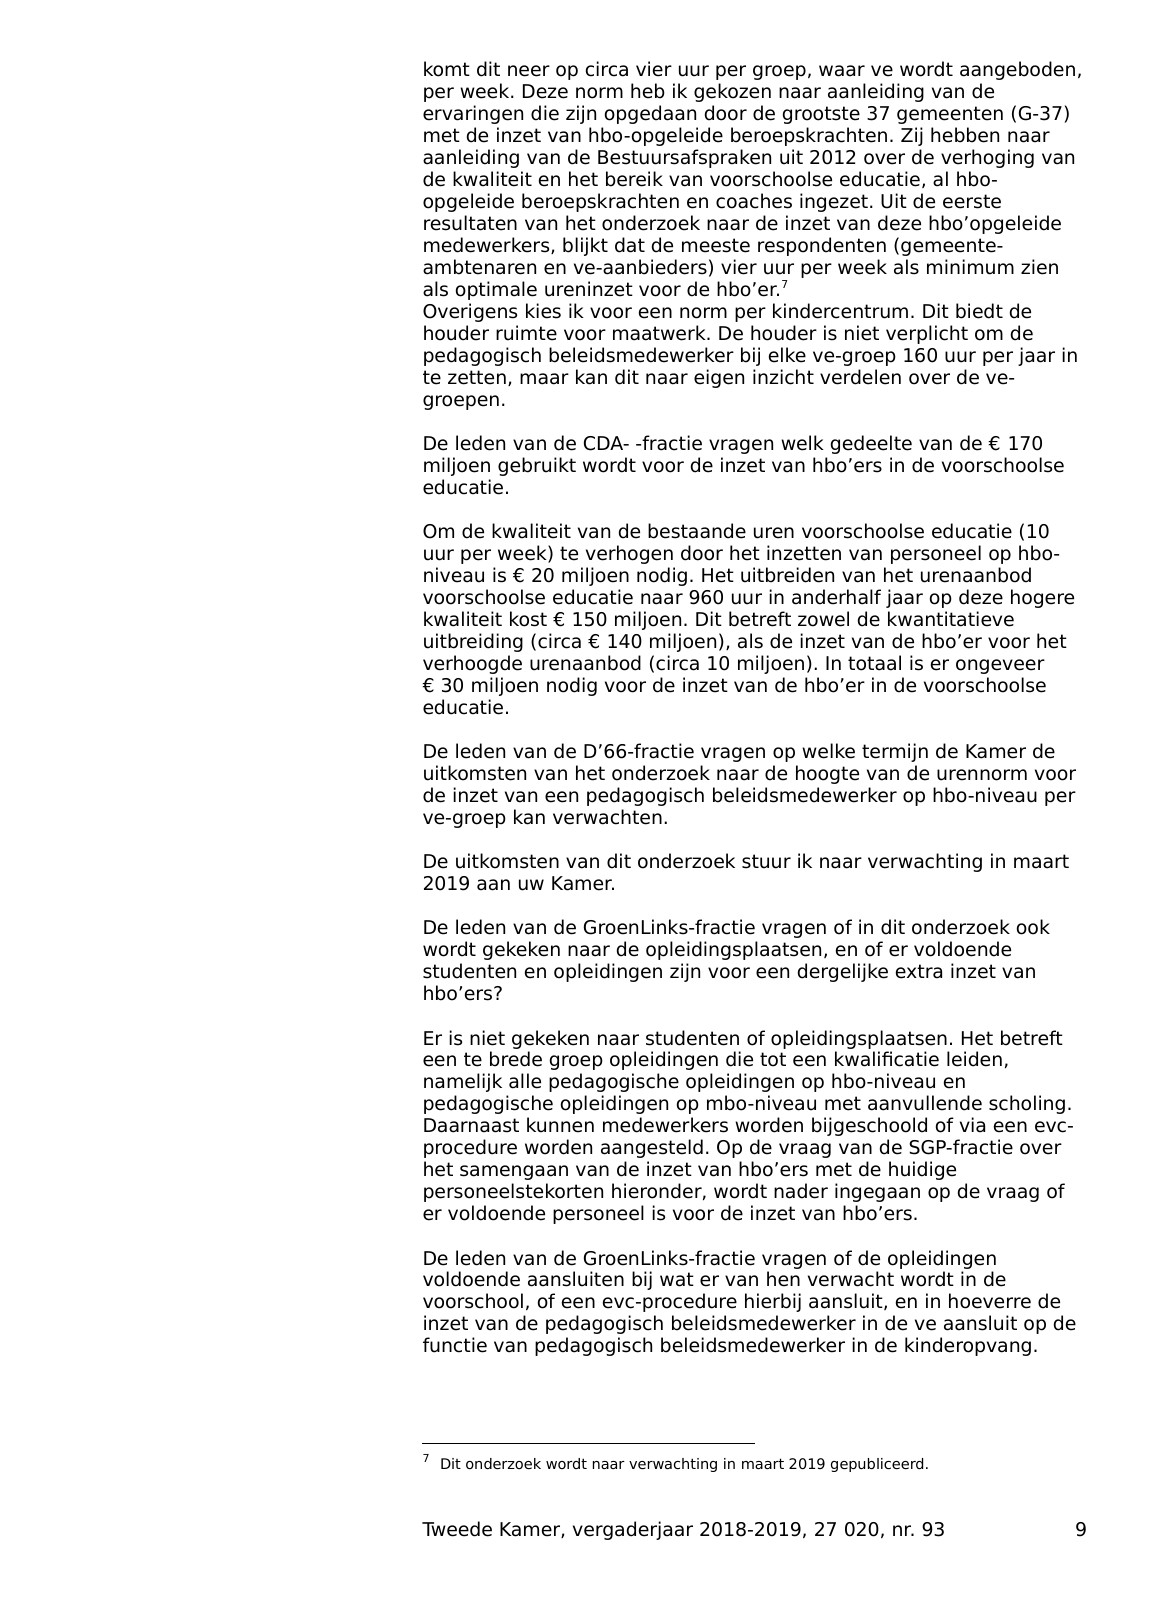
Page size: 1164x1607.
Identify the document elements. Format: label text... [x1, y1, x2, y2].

text Om de kwaliteit van de bestaande uren voorschoolse educatie (10 uur per week) te verhogen door het inzetten van personeel op hbo-niveau is € 20 miljoen nodig. Het uitbreiden van het urenaanbod voorschoolse educatie naar 960 uur in anderhalf jaar op deze hogere kwaliteit kost € 150 miljoen. Dit betreft zowel de kwantitatieve uitbreiding (circa € 140 miljoen), als de inzet van de hbo’er voor het verhoogde urenaanbod (circa 10 miljoen). In totaal is er ongeveer € 30 miljoen nodig voor de inzet van de hbo’er in de voorschoolse educatie. [422, 521, 1087, 719]
text De leden van de GroenLinks-fractie vragen of de opleidingen voldoende aansluiten bij wat er van hen verwacht wordt in de voorschool, of een evc-procedure hierbij aansluit, en in hoeverre de inzet van de pedagogisch beleidsmedewerker in de ve aansluit op de functie van pedagogisch beleidsmedewerker in de kinderopvang. [422, 1247, 1087, 1357]
text Dit onderzoek wordt naar verwachting in maart 2019 gepubliceerd. [422, 1452, 1087, 1474]
text komt dit neer op circa vier uur per groep, waar ve wordt aangeboden, per week. Deze norm heb ik gekozen naar aanleiding van de ervaringen die zijn opgedaan door de grootste 37 gemeenten (G-37) met de inzet van hbo-opgeleide beroepskrachten. Zij hebben naar aanleiding van de Bestuursafspraken uit 2012 over de verhoging van de kwaliteit en het bereik van voorschoolse educatie, al hbo-opgeleide beroepskrachten en coaches ingezet. Uit de eerste resultaten van het onderzoek naar de inzet van deze hbo’opgeleide medewerkers, blijkt dat de meeste respondenten (gemeente-ambtenaren en ve-aanbieders) vier uur per week als minimum zien als optimale ureninzet voor de hbo’er. [422, 59, 1087, 301]
text Er is niet gekeken naar studenten of opleidingsplaatsen. Het betreft een te brede groep opleidingen die tot een kwalificatie leiden, namelijk alle pedagogische opleidingen op hbo-niveau en pedagogische opleidingen op mbo-niveau met aanvullende scholing. Daarnaast kunnen medewerkers worden bijgeschoold of via een evc-procedure worden aangesteld. Op de vraag van de SGP-fractie over het samengaan van de inzet van hbo’ers met de huidige personeelstekorten hieronder, wordt nader ingegaan op de vraag of er voldoende personeel is voor de inzet van hbo’ers. [422, 1027, 1087, 1225]
text De leden van de GroenLinks-fractie vragen of in dit onderzoek ook wordt gekeken naar de opleidingsplaatsen, en of er voldoende studenten en opleidingen zijn voor een dergelijke extra inzet van hbo’ers? [422, 917, 1087, 1005]
text Overigens kies ik voor een norm per kindercentrum. Dit biedt de houder ruimte voor maatwerk. De houder is niet verplicht om de pedagogisch beleidsmedewerker bij elke ve-groep 160 uur per jaar in te zetten, maar kan dit naar eigen inzicht verdelen over de ve-groepen. [422, 301, 1087, 411]
text De leden van de D’66-fractie vragen op welke termijn de Kamer de uitkomsten van het onderzoek naar de hoogte van de urennorm voor de inzet van een pedagogisch beleidsmedewerker op hbo-niveau per ve-groep kan verwachten. [422, 741, 1087, 829]
text De uitkomsten van dit onderzoek stuur ik naar verwachting in maart 2019 aan uw Kamer. [422, 851, 1087, 895]
text De leden van de CDA- -fractie vragen welk gedeelte van de € 170 miljoen gebruikt wordt voor de inzet van hbo’ers in de voorschoolse educatie. [422, 433, 1087, 499]
